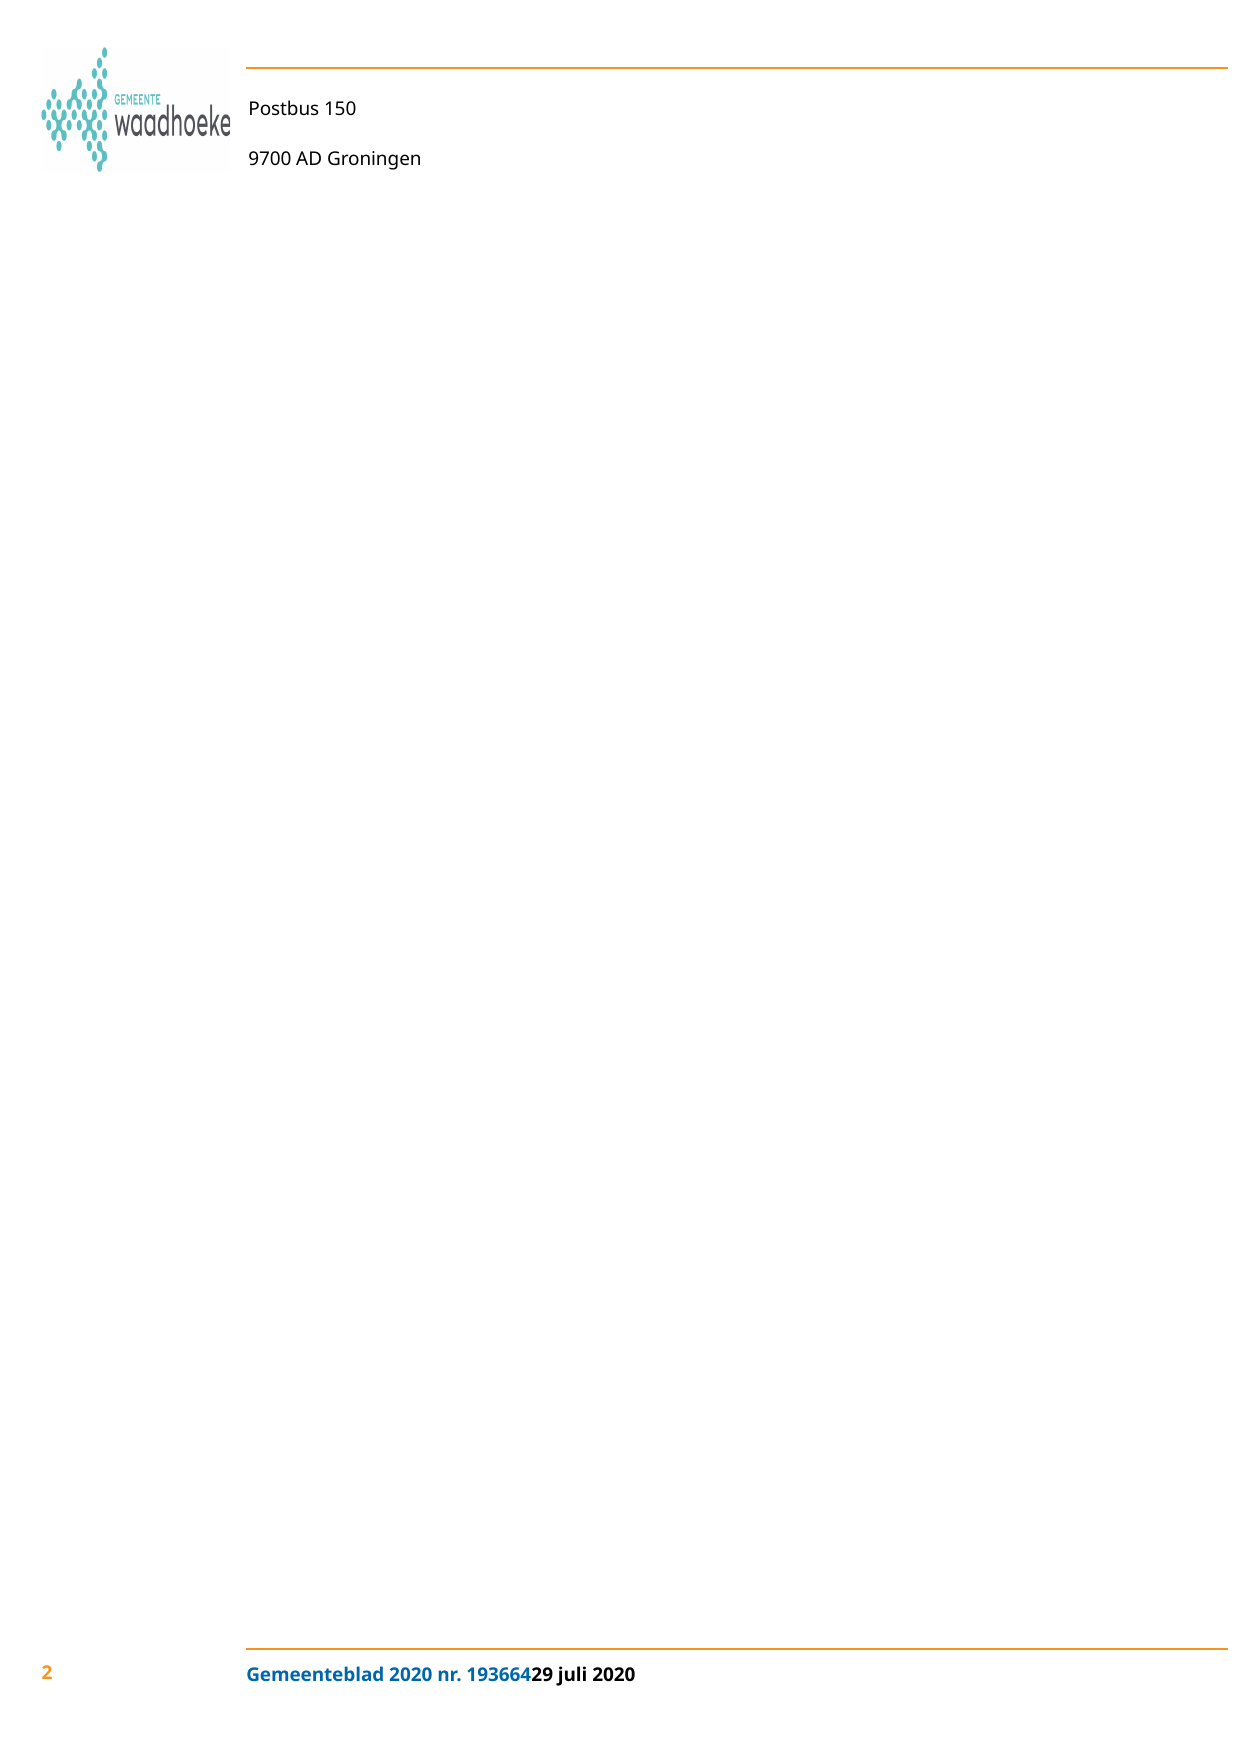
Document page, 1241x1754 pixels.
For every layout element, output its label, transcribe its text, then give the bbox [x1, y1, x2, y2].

text 9700 AD Groningen [248, 145, 1152, 171]
picture [41, 47, 231, 172]
text Postbus 150 [248, 95, 1152, 121]
